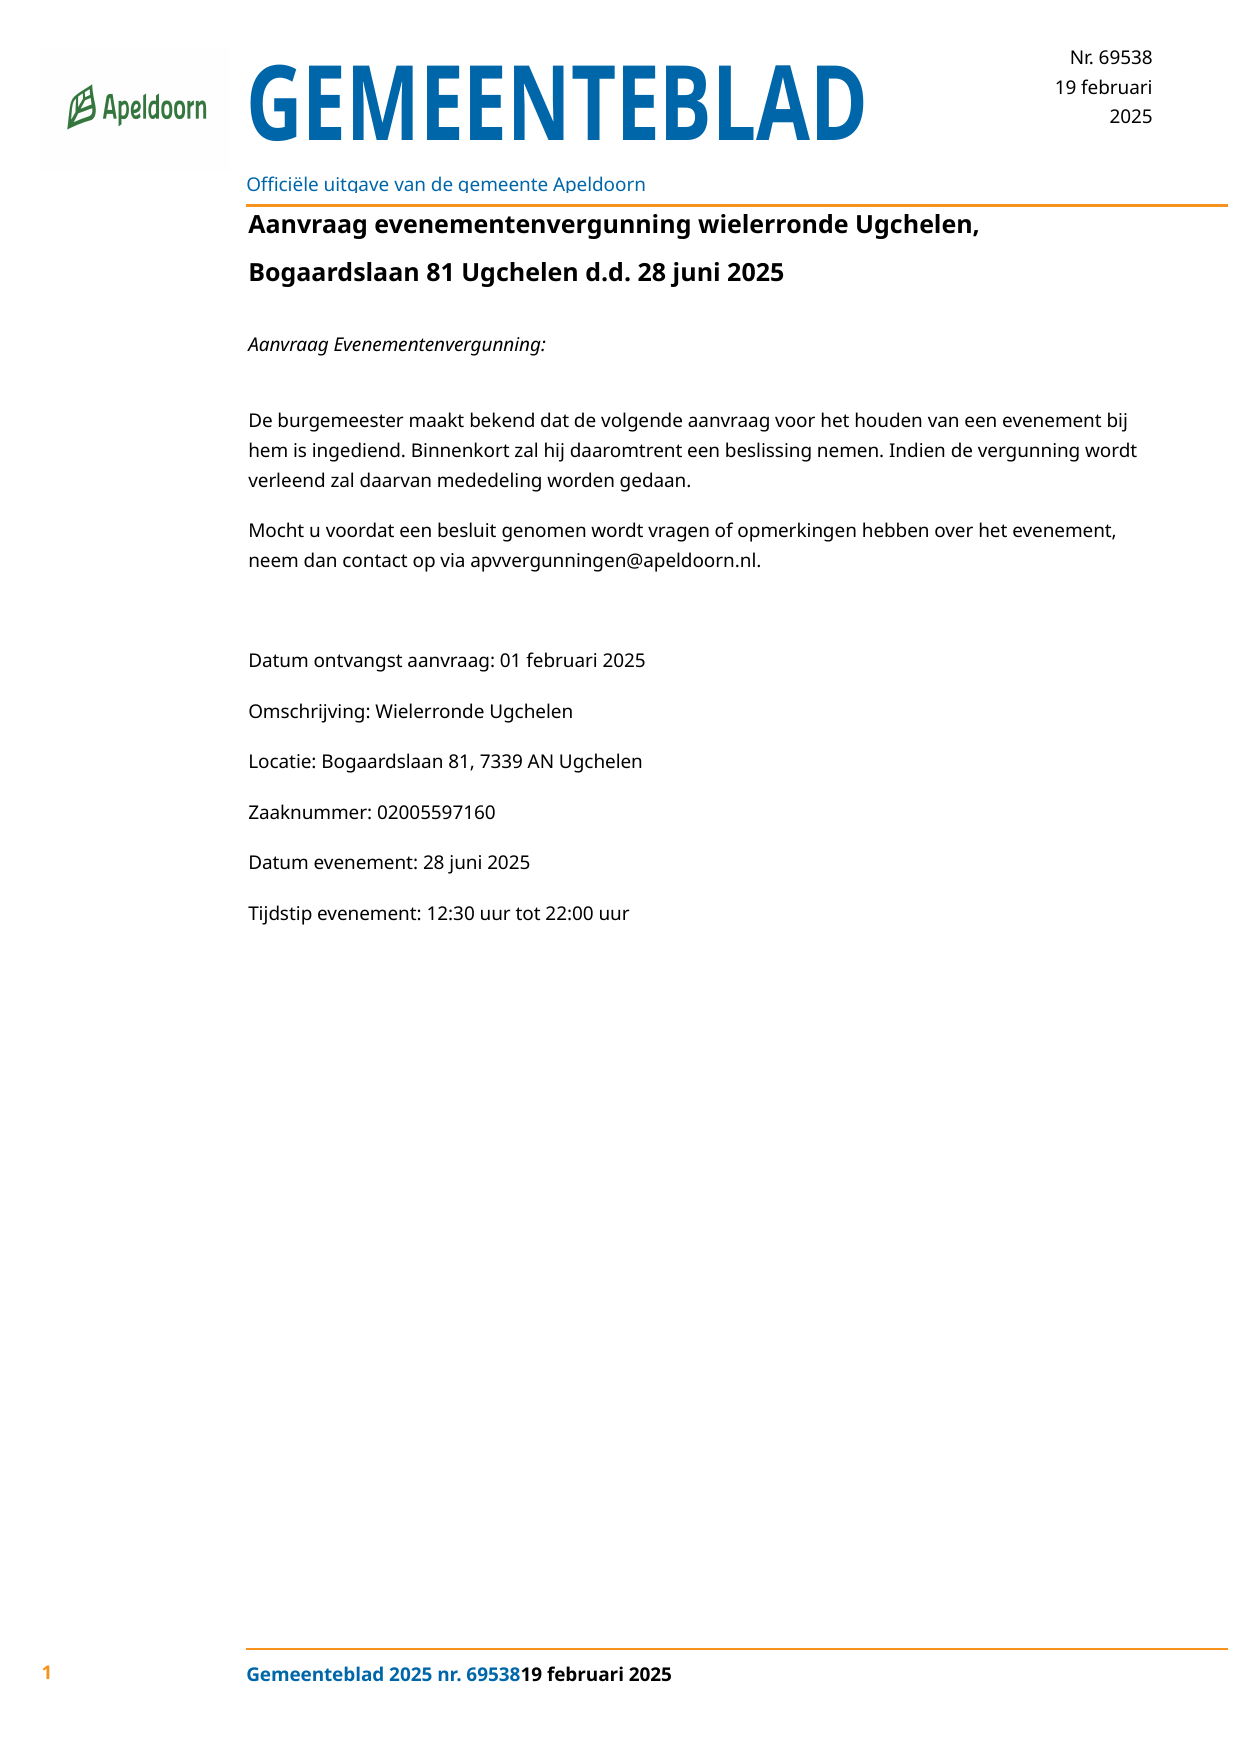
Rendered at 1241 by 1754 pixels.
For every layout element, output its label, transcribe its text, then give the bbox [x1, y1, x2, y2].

text Aanvraag Evenementenvergunning: [248, 331, 1152, 357]
text Datum evenement: 28 juni 2025 [248, 849, 1152, 875]
text Locatie: Bogaardslaan 81, 7339 AN Ugchelen [248, 748, 1152, 774]
text Omschrijving: Wielerronde Ugchelen [248, 698, 1152, 724]
text Zaaknummer: 02005597160 [248, 799, 1152, 824]
text De burgemeester maakt bekend dat de volgende aanvraag voor het houden van een evenement bij hem is ingediend. Binnenkort zal hij daaromtrent een beslissing nemen. Indien de vergunning wordt verleend zal daarvan mededeling worden gedaan. [248, 408, 1152, 492]
picture [41, 47, 231, 172]
text Aanvraag evenementenvergunning wielerronde Ugchelen, Bogaardslaan 81 Ugchelen d.d. 28 juni 2025 [248, 207, 1152, 288]
text Datum ontvangst aanvraag: 01 februari 2025 [248, 648, 1152, 673]
text Tijdstip evenement: 12:30 uur tot 22:00 uur [248, 900, 1152, 925]
text Mocht u voordat een besluit genomen wordt vragen of opmerkingen hebben over het evenement, neem dan contact op via apvvergunningen@apeldoorn.nl. [248, 517, 1152, 572]
